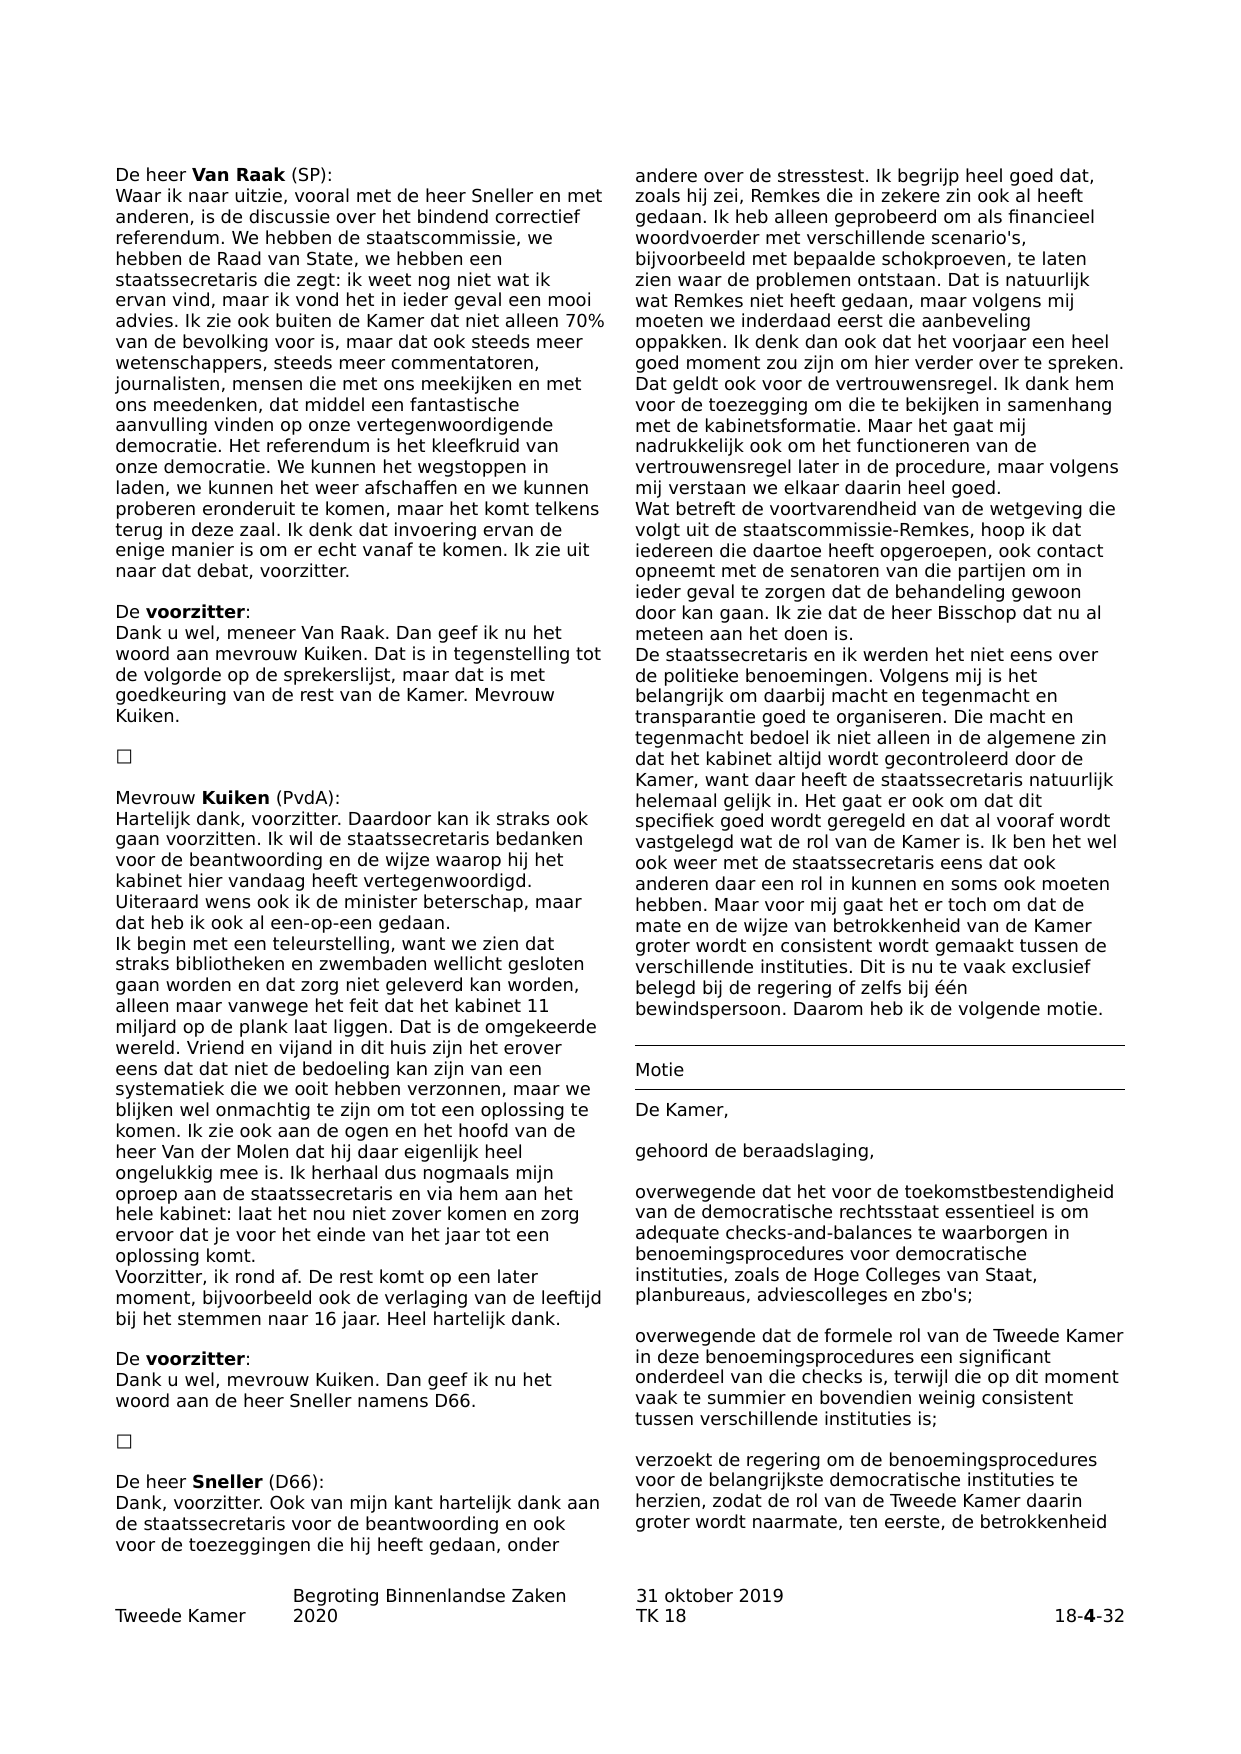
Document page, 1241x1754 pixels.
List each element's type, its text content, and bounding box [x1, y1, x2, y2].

text Dat geldt ook voor de vertrouwensregel. Ik dank hem voor de toezegging om die te bekijken in samenhang met de kabinetsformatie. Maar het gaat mij nadrukkelijk ook om het functioneren van de vertrouwensregel later in de procedure, maar volgens mij verstaan we elkaar daarin heel goed. [635, 374, 1125, 499]
text overwegende dat de formele rol van de Tweede Kamer in deze benoemingsprocedures een significant onderdeel van die checks is, terwijl die op dit moment vaak te summier en bovendien weinig consistent tussen verschillende instituties is; [635, 1326, 1125, 1429]
text Dank u wel, meneer Van Raak. Dan geef ik nu het woord aan mevrouw Kuiken. Dat is in tegenstelling tot de volgorde op de sprekerslijst, maar dat is met goedkeuring van de rest van de Kamer. Mevrouw Kuiken. [115, 623, 605, 727]
text overwegende dat het voor de toekomstbestendigheid van de democratische rechtsstaat essentieel is om adequate checks-and-balances te waarborgen in benoemingsprocedures voor democratische instituties, zoals de Hoge Colleges van Staat, planbureaus, adviescolleges en zbo's; [635, 1182, 1125, 1306]
text De Kamer, [635, 1100, 1125, 1121]
text Hartelijk dank, voorzitter. Daardoor kan ik straks ook gaan voorzitten. Ik wil de staatssecretaris bedanken voor de beantwoording en de wijze waarop hij het kabinet hier vandaag heeft vertegenwoordigd. Uiteraard wens ook ik de minister beterschap, maar dat heb ik ook al een-op-een gedaan. [115, 808, 605, 933]
text ⬜ [115, 1431, 605, 1452]
text Waar ik naar uitzie, vooral met de heer Sneller en met anderen, is de discussie over het bindend correctief referendum. We hebben de staatscommissie, we hebben de Raad van State, we hebben een staatssecretaris die zegt: ik weet nog niet wat ik ervan vind, maar ik vond het in ieder geval een mooi advies. Ik zie ook buiten de Kamer dat niet alleen 70% van de bevolking voor is, maar dat ook steeds meer wetenschappers, steeds meer commentatoren, journalisten, mensen die met ons meekijken en met ons meedenken, dat middel een fantastische aanvulling vinden op onze vertegenwoordigende democratie. Het referendum is het kleefkruid van onze democratie. We kunnen het wegstoppen in laden, we kunnen het weer afschaffen en we kunnen proberen eronderuit te komen, maar het komt telkens terug in deze zaal. Ik denk dat invoering ervan de enige manier is om er echt vanaf te komen. Ik zie uit naar dat debat, voorzitter. [115, 186, 605, 582]
text De heer Van Raak (SP): [115, 165, 605, 186]
text Voorzitter, ik rond af. De rest komt op een later moment, bijvoorbeeld ook de verlaging van de leeftijd bij het stemmen naar 16 jaar. Heel hartelijk dank. [115, 1267, 605, 1329]
text Wat betreft de voortvarendheid van de wetgeving die volgt uit de staatscommissie-Remkes, hoop ik dat iedereen die daartoe heeft opgeroepen, ook contact opneemt met de senatoren van die partijen om in ieder geval te zorgen dat de behandeling gewoon door kan gaan. Ik zie dat de heer Bisschop dat nu al meteen aan het doen is. [635, 499, 1125, 644]
text andere over de stresstest. Ik begrijp heel goed dat, zoals hij zei, Remkes die in zekere zin ook al heeft gedaan. Ik heb alleen geprobeerd om als financieel woordvoerder met verschillende scenario's, bijvoorbeeld met bepaalde schokproeven, te laten zien waar de problemen ontstaan. Dat is natuurlijk wat Remkes niet heeft gedaan, maar volgens mij moeten we inderdaad eerst die aanbeveling oppakken. Ik denk dan ook dat het voorjaar een heel goed moment zou zijn om hier verder over te spreken. [635, 165, 1125, 374]
text Mevrouw Kuiken (PvdA): [115, 787, 605, 808]
text Ik begin met een teleurstelling, want we zien dat straks bibliotheken en zwembaden wellicht gesloten gaan worden en dat zorg niet geleverd kan worden, alleen maar vanwege het feit dat het kabinet 11 miljard op de plank laat liggen. Dat is de omgekeerde wereld. Vriend en vijand in dit huis zijn het erover eens dat dat niet de bedoeling kan zijn van een systematiek die we ooit hebben verzonnen, maar we blijken wel onmachtig te zijn om tot een oplossing te komen. Ik zie ook aan de ogen en het hoofd van de heer Van der Molen dat hij daar eigenlijk heel ongelukkig mee is. Ik herhaal dus nogmaals mijn oproep aan de staatssecretaris en via hem aan het hele kabinet: laat het nou niet zover komen en zorg ervoor dat je voor het einde van het jaar tot een oplossing komt. [115, 933, 605, 1267]
text ⬜ [115, 747, 605, 767]
text Motie [635, 1059, 1125, 1080]
text verzoekt de regering om de benoemingsprocedures voor de belangrijkste democratische instituties te herzien, zodat de rol van de Tweede Kamer daarin groter wordt naarmate, ten eerste, de betrokkenheid [635, 1449, 1125, 1532]
text De voorzitter: [115, 602, 605, 623]
text gehoord de beraadslaging, [635, 1141, 1125, 1162]
text Dank, voorzitter. Ook van mijn kant hartelijk dank aan de staatssecretaris voor de beantwoording en ook voor de toezeggingen die hij heeft gedaan, onder [115, 1493, 605, 1555]
text Dank u wel, mevrouw Kuiken. Dan geef ik nu het woord aan de heer Sneller namens D66. [115, 1370, 605, 1411]
text De voorzitter: [115, 1349, 605, 1370]
text De staatssecretaris en ik werden het niet eens over de politieke benoemingen. Volgens mij is het belangrijk om daarbij macht en tegenmacht en transparantie goed te organiseren. Die macht en tegenmacht bedoel ik niet alleen in de algemene zin dat het kabinet altijd wordt gecontroleerd door de Kamer, want daar heeft de staatssecretaris natuurlijk helemaal gelijk in. Het gaat er ook om dat dit specifiek goed wordt geregeld en dat al vooraf wordt vastgelegd wat de rol van de Kamer is. Ik ben het wel ook weer met de staatssecretaris eens dat ook anderen daar een rol in kunnen en soms ook moeten hebben. Maar voor mij gaat het er toch om dat de mate en de wijze van betrokkenheid van de Kamer groter wordt en consistent wordt gemaakt tussen de verschillende instituties. Dit is nu te vaak exclusief belegd bij de regering of zelfs bij één bewindspersoon. Daarom heb ik de volgende motie. [635, 644, 1125, 1019]
text De heer Sneller (D66): [115, 1472, 605, 1493]
